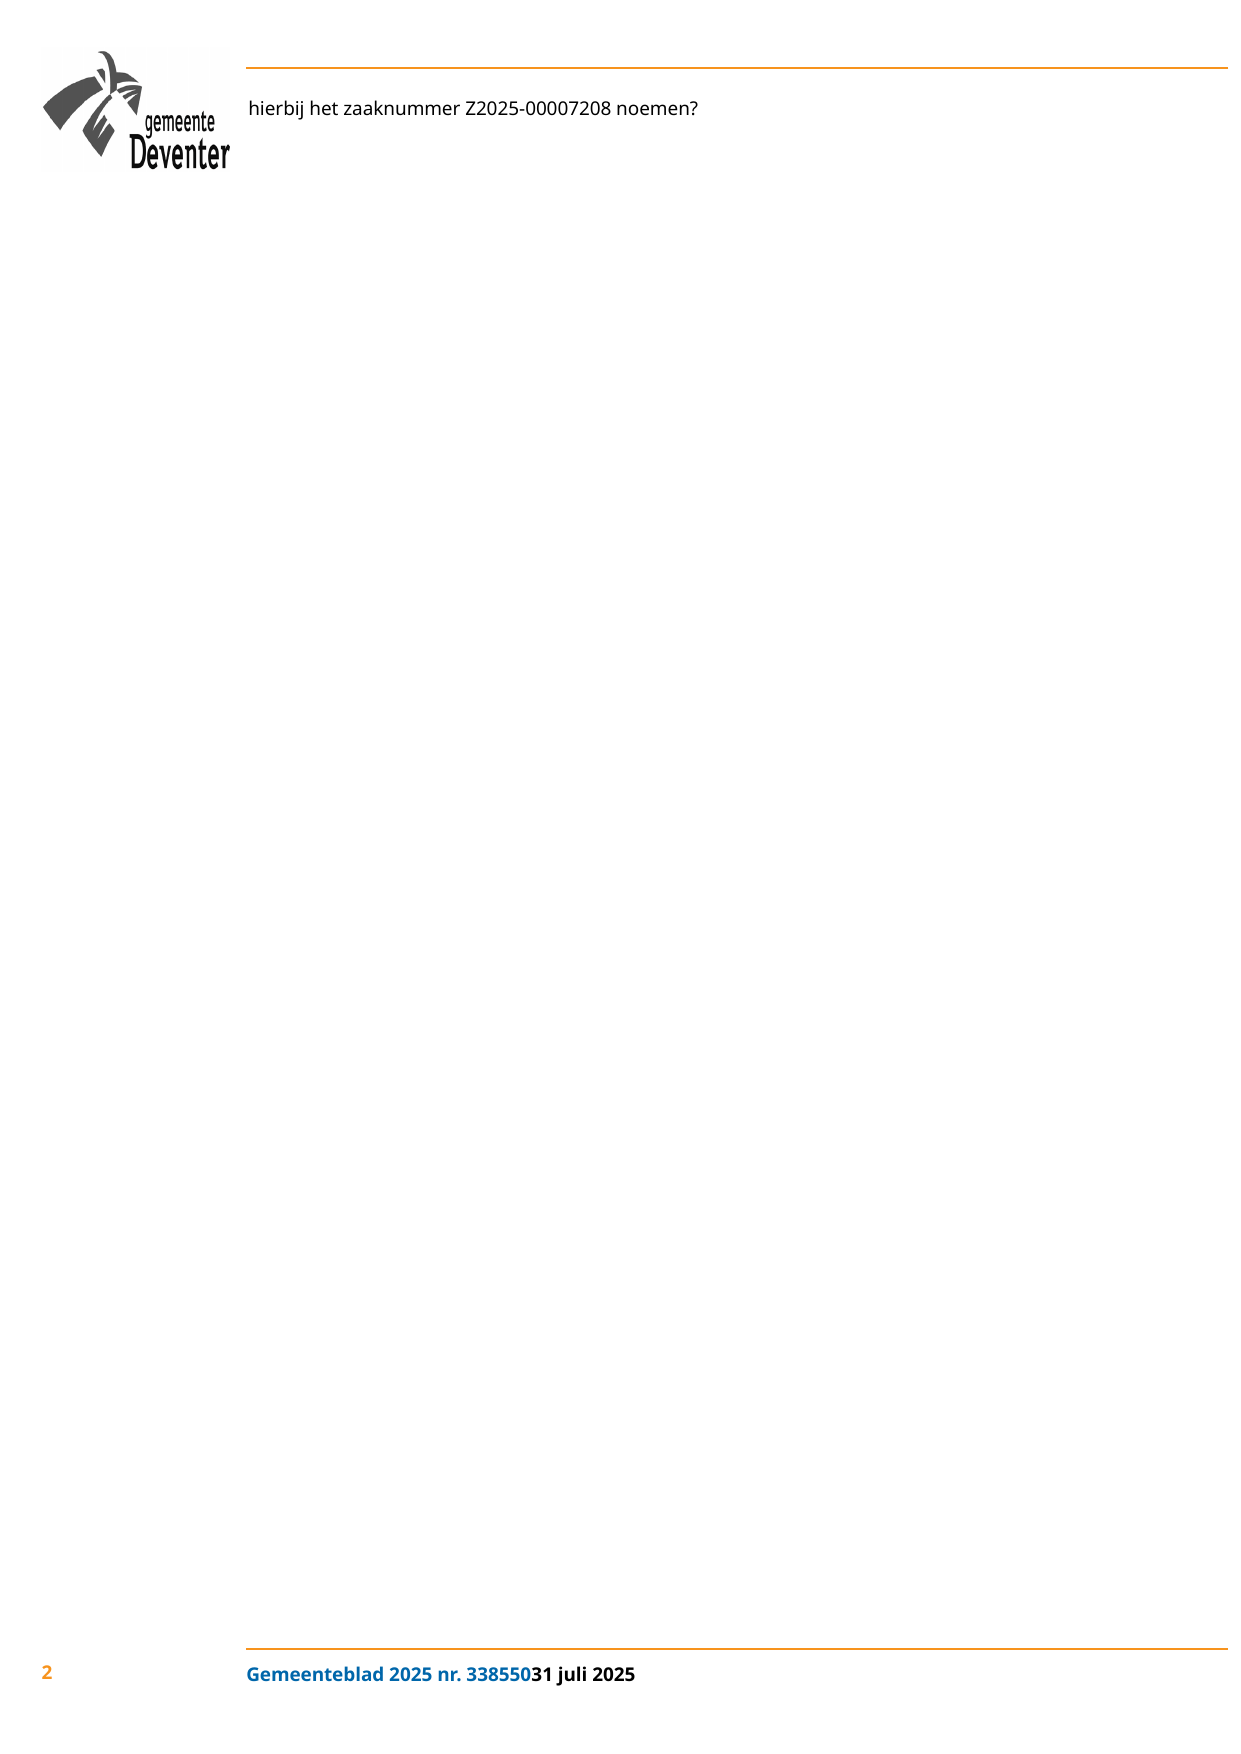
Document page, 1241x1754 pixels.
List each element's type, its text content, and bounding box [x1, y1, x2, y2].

picture [41, 47, 231, 172]
text hierbij het zaaknummer Z2025-00007208 noemen? [248, 95, 1152, 121]
